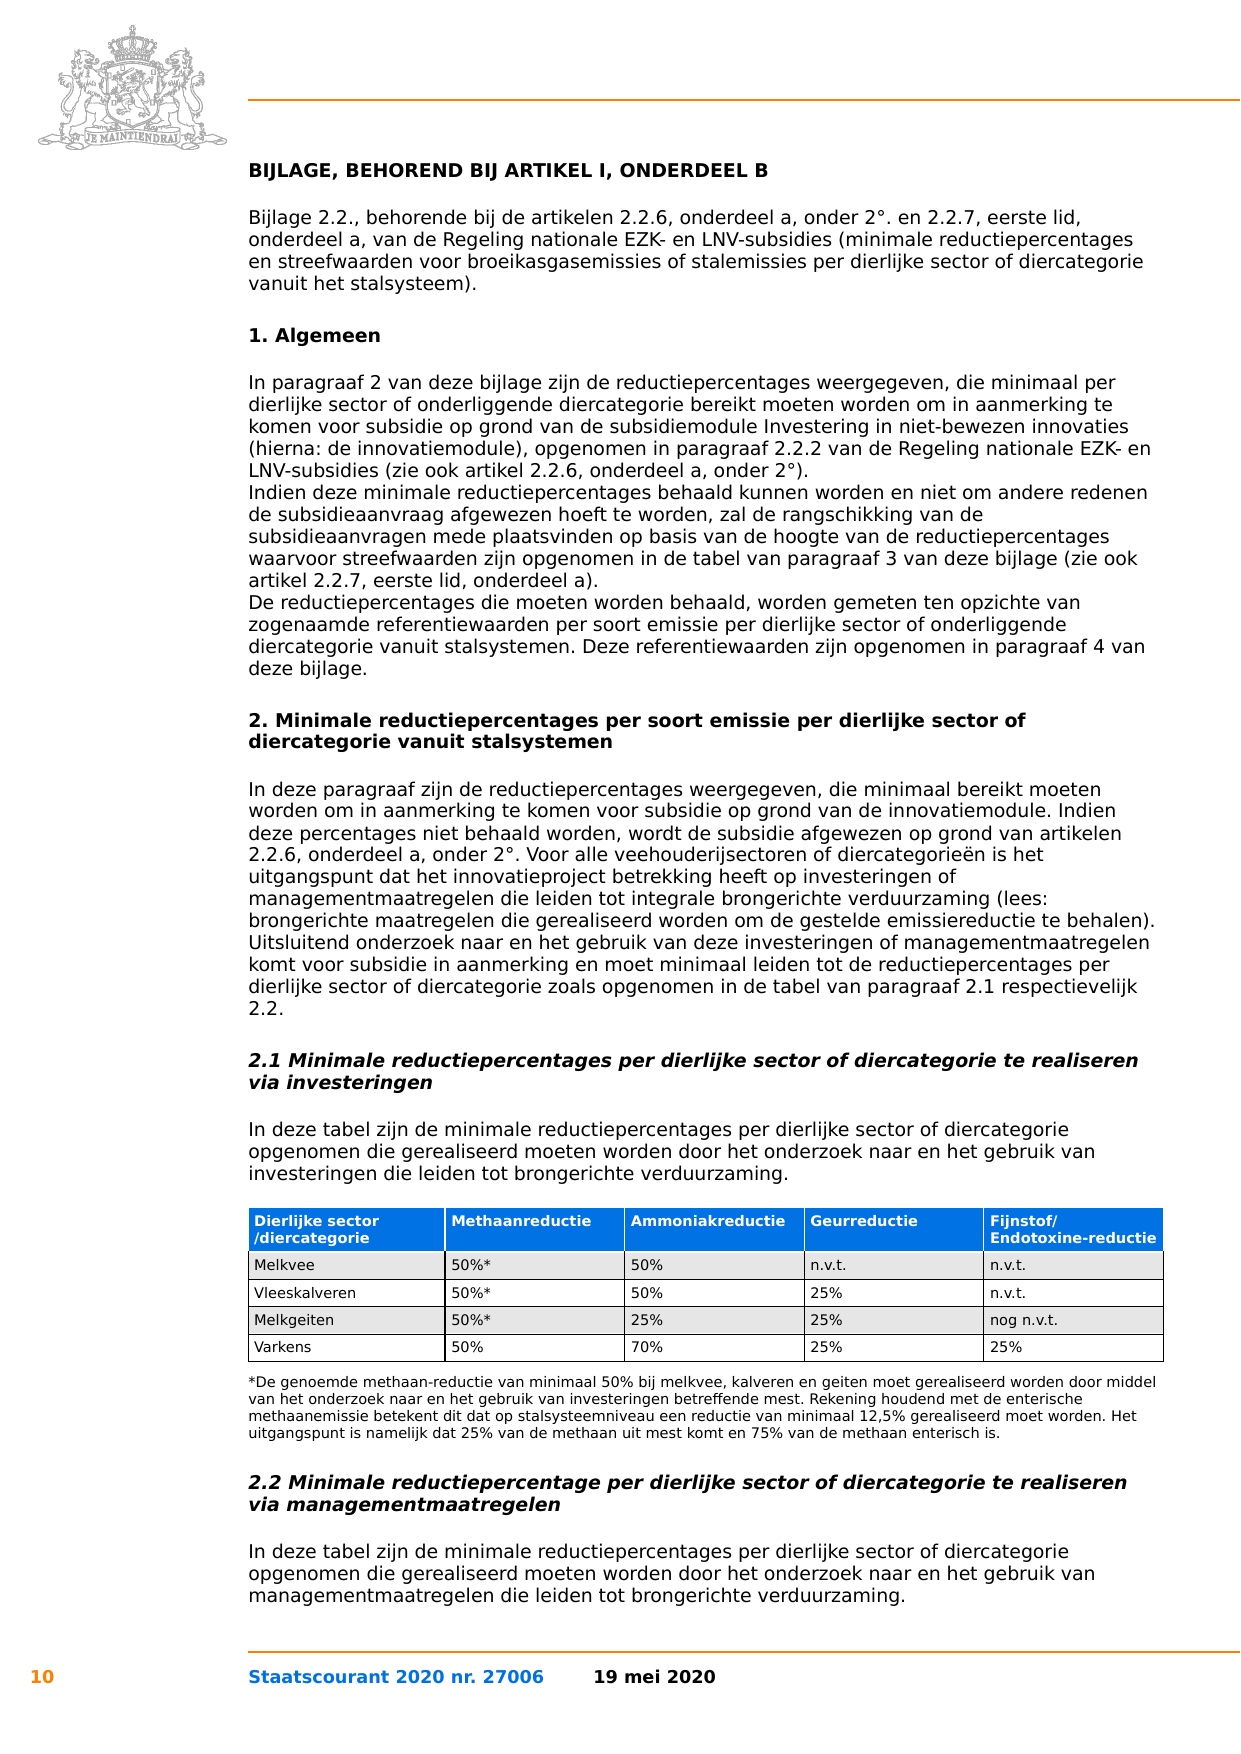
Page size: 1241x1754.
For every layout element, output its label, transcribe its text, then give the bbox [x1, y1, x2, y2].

subtitle 2.1 Minimale reductiepercentages per dierlijke sector of diercategorie te realiseren via investeringen [248, 1050, 1163, 1094]
table_cell 50%* [446, 1307, 624, 1333]
text In deze tabel zijn de minimale reductiepercentages per dierlijke sector of diercategorie opgenomen die gerealiseerd moeten worden door het onderzoek naar en het gebruik van investeringen die leiden tot brongerichte verduurzaming. [248, 1119, 1163, 1185]
table_header Geurreductie [805, 1208, 983, 1251]
subtitle 2. Minimale reductiepercentages per soort emissie per dierlijke sector of diercategorie vanuit stalsystemen [248, 709, 1163, 753]
table_cell n.v.t. [805, 1253, 983, 1279]
table_cell Melkvee [249, 1253, 444, 1279]
table_cell nog n.v.t. [984, 1307, 1163, 1333]
text In paragraaf 2 van deze bijlage zijn de reductiepercentages weergegeven, die minimaal per dierlijke sector of onderliggende diercategorie bereikt moeten worden om in aanmerking te komen voor subsidie op grond van de subsidiemodule Investering in niet-bewezen innovaties (hierna: de innovatiemodule), opgenomen in paragraaf 2.2.2 van de Regeling nationale EZK- en LNV-subsidies (zie ook artikel 2.2.6, onderdeel a, onder 2°). [248, 372, 1163, 482]
text Indien deze minimale reductiepercentages behaald kunnen worden en niet om andere redenen de subsidieaanvraag afgewezen hoeft te worden, zal de rangschikking van de subsidieaanvragen mede plaatsvinden op basis van de hoogte van de reductiepercentages waarvoor streefwaarden zijn opgenomen in de tabel van paragraaf 3 van deze bijlage (zie ook artikel 2.2.7, eerste lid, onderdeel a). [248, 482, 1163, 592]
table_cell 25% [805, 1335, 983, 1361]
table_header Dierlijke sector /diercategorie [249, 1208, 444, 1251]
table_cell 50% [625, 1280, 804, 1306]
table_cell 25% [805, 1307, 983, 1333]
text Bijlage 2.2., behorende bij de artikelen 2.2.6, onderdeel a, onder 2°. en 2.2.7, eerste lid, onderdeel a, van de Regeling nationale EZK- en LNV-subsidies (minimale reductiepercentages en streefwaarden voor broeikasgasemissies of stalemissies per dierlijke sector of diercategorie vanuit het stalsysteem). [248, 207, 1163, 295]
table_cell 50%* [446, 1280, 624, 1306]
table_header Fijnstof/ Endotoxine-reductie [984, 1208, 1163, 1251]
table_cell *De genoemde methaan-reductie van minimaal 50% bij melkvee, kalveren en geiten moet gerealiseerd worden door middel van het onderzoek naar en het gebruik van investeringen betreffende mest. Rekening houdend met de enterische methaanemissie betekent dit dat op stalsysteemniveau een reductie van minimaal 12,5% gerealiseerd moet worden. Het uitgangspunt is namelijk dat 25% van de methaan uit mest komt en 75% van de methaan enterisch is. [248, 1362, 1163, 1442]
picture [38, 25, 227, 150]
table_cell 50%* [446, 1253, 624, 1279]
subtitle BIJLAGE, BEHOREND BIJ ARTIKEL I, ONDERDEEL B [248, 160, 1163, 182]
text In deze tabel zijn de minimale reductiepercentages per dierlijke sector of diercategorie opgenomen die gerealiseerd moeten worden door het onderzoek naar en het gebruik van managementmaatregelen die leiden tot brongerichte verduurzaming. [248, 1541, 1163, 1607]
table_cell 25% [805, 1280, 983, 1306]
table_header Methaanreductie [446, 1208, 624, 1251]
text In deze paragraaf zijn de reductiepercentages weergegeven, die minimaal bereikt moeten worden om in aanmerking te komen voor subsidie op grond van de innovatiemodule. Indien deze percentages niet behaald worden, wordt de subsidie afgewezen op grond van artikelen 2.2.6, onderdeel a, onder 2°. Voor alle veehouderijsectoren of diercategorieën is het uitgangspunt dat het innovatieproject betrekking heeft op investeringen of managementmaatregelen die leiden tot integrale brongerichte verduurzaming (lees: brongerichte maatregelen die gerealiseerd worden om de gestelde emissiereductie te behalen). Uitsluitend onderzoek naar en het gebruik van deze investeringen of managementmaatregelen komt voor subsidie in aanmerking en moet minimaal leiden tot de reductiepercentages per dierlijke sector of diercategorie zoals opgenomen in de tabel van paragraaf 2.1 respectievelijk 2.2. [248, 778, 1163, 1020]
subtitle 2.2 Minimale reductiepercentage per dierlijke sector of diercategorie te realiseren via managementmaatregelen [248, 1472, 1163, 1516]
table_cell 25% [625, 1307, 804, 1333]
table_cell 50% [625, 1253, 804, 1279]
table_cell n.v.t. [984, 1280, 1163, 1306]
subtitle 1. Algemeen [248, 325, 1163, 347]
table_cell 25% [984, 1335, 1163, 1361]
table_cell 70% [625, 1335, 804, 1361]
table_cell n.v.t. [984, 1253, 1163, 1279]
text De reductiepercentages die moeten worden behaald, worden gemeten ten opzichte van zogenaamde referentiewaarden per soort emissie per dierlijke sector of onderliggende diercategorie vanuit stalsystemen. Deze referentiewaarden zijn opgenomen in paragraaf 4 van deze bijlage. [248, 592, 1163, 679]
table_cell Vleeskalveren [249, 1280, 444, 1306]
table_cell Melkgeiten [249, 1307, 444, 1333]
table_cell 50% [446, 1335, 624, 1361]
table_header Ammoniakreductie [625, 1208, 804, 1251]
table_cell Varkens [249, 1335, 444, 1361]
